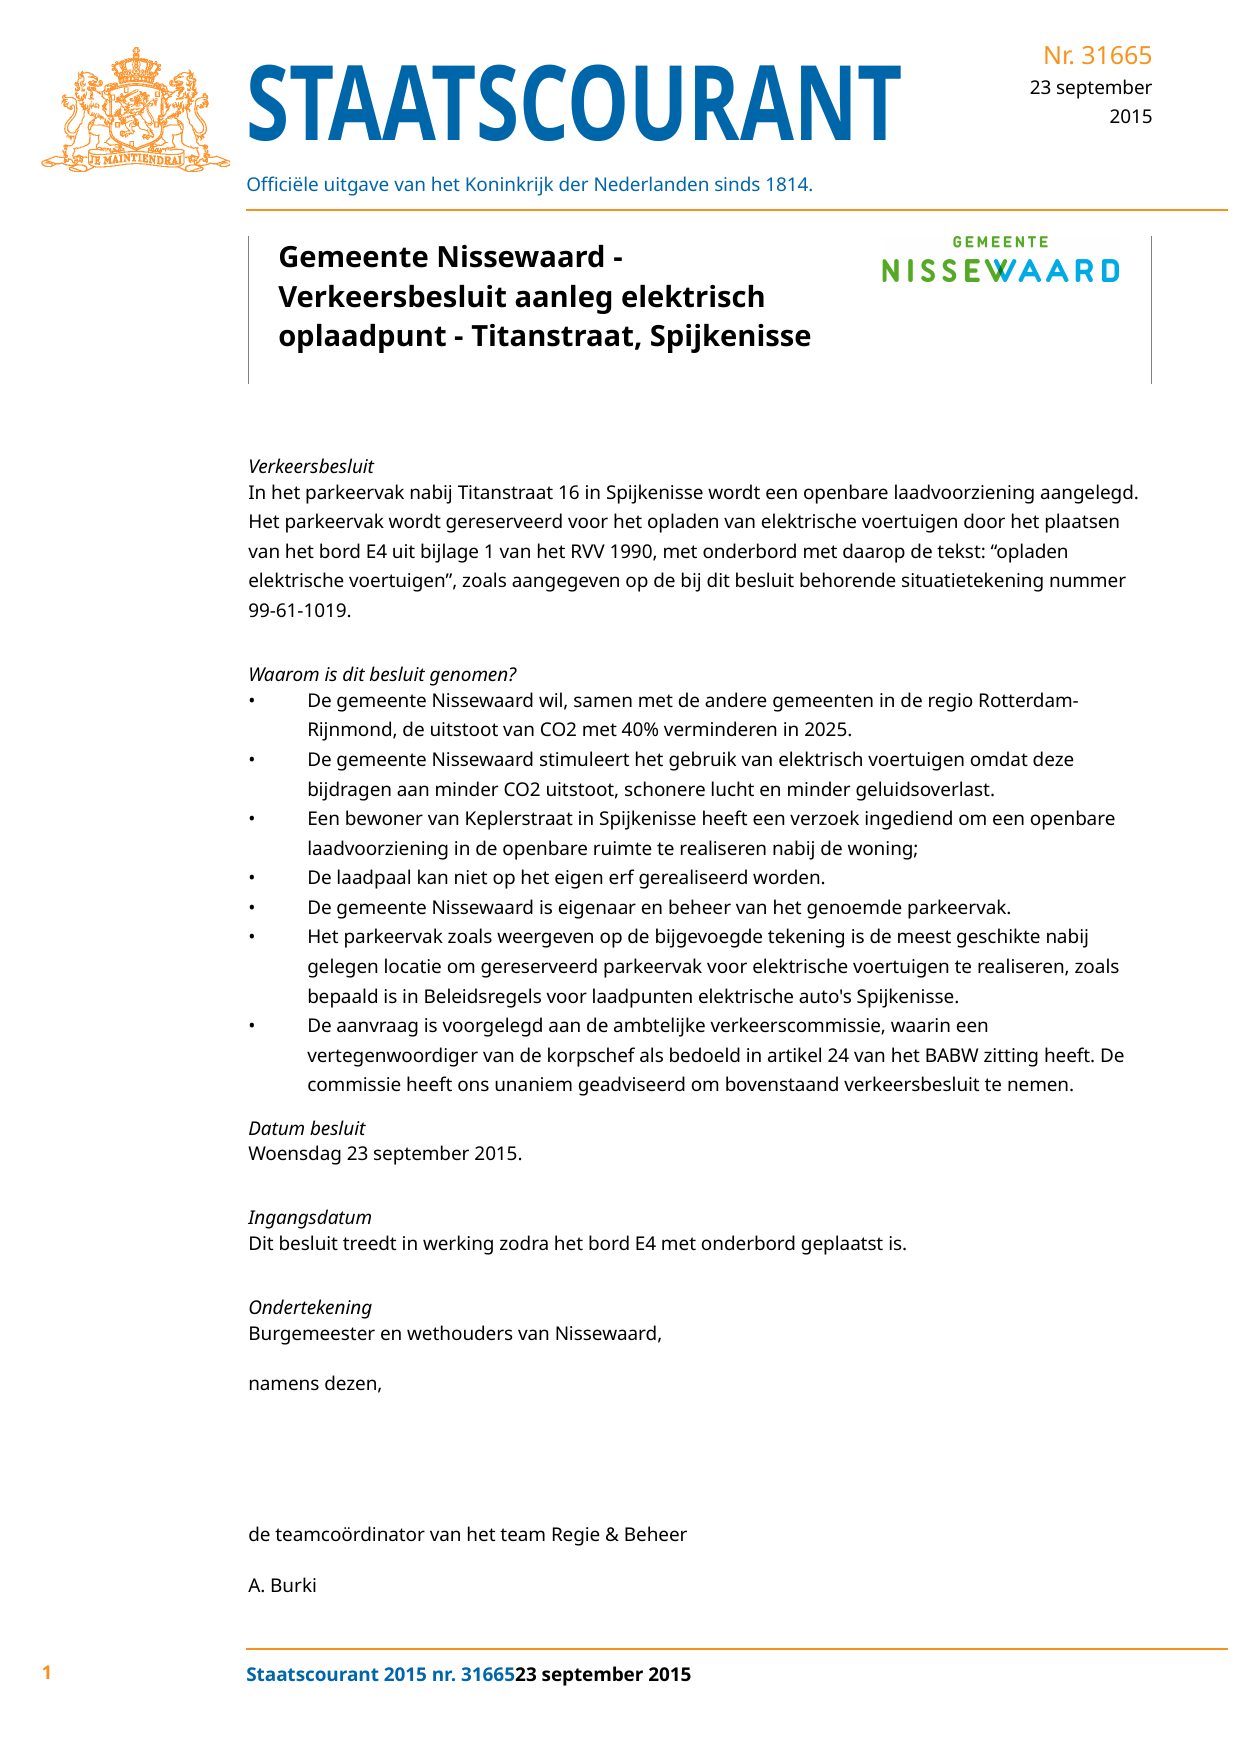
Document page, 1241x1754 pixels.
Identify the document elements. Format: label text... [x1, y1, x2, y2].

text de teamcoördinator van het team Regie & Beheer [248, 1521, 1152, 1547]
list De gemeente Nissewaard wil, samen met de andere gemeenten in de regio Rotterdam-Rijnmond, de uitstoot van CO2 met 40% verminderen in 2025. [248, 687, 1152, 742]
text Dit besluit treedt in werking zodra het bord E4 met onderbord geplaatst is. [248, 1230, 1152, 1256]
picture [1081, 275, 1088, 282]
list Een bewoner van Keplerstraat in Spijkenisse heeft een verzoek ingediend om een openbare laadvoorziening in de openbare ruimte te realiseren nabij de woning; [248, 805, 1152, 861]
picture [1107, 264, 1114, 277]
list De gemeente Nissewaard stimuleert het gebruik van elektrisch voertuigen omdat deze bijdragen aan minder CO2 uitstoot, schonere lucht en minder geluidsoverlast. [248, 746, 1152, 801]
text Datum besluit [248, 1115, 1152, 1140]
picture [41, 47, 231, 172]
list De aanvraag is voorgelegd aan de ambtelijke verkeerscommissie, waarin een vertegenwoordiger van de korpschef als bedoeld in artikel 24 van het BABW zitting heeft. De commissie heeft ons unaniem geadviseerd om bovenstaand verkeersbesluit te nemen. [248, 1012, 1152, 1097]
text Waarom is dit besluit genomen? [248, 661, 1152, 687]
table_header Gemeente Nissewaard - Verkeersbesluit aanleg elektrisch oplaadpunt - Titanstraat, Spijkenisse [249, 236, 850, 384]
text Ingangsdatum [248, 1204, 1152, 1230]
text A. Burki [248, 1572, 1152, 1598]
text namens dezen, [248, 1370, 1152, 1396]
table_header [850, 236, 1151, 384]
text Burgemeester en wethouders van Nissewaard, [248, 1320, 1152, 1346]
text Woensdag 23 september 2015. [248, 1140, 1152, 1166]
picture [1023, 277, 1036, 282]
list De laadpaal kan niet op het eigen erf gerealiseerd worden. [248, 864, 1152, 890]
text Ondertekening [248, 1294, 1152, 1320]
text In het parkeervak nabij Titanstraat 16 in Spijkenisse wordt een openbare laadvoorziening aangelegd. Het parkeervak wordt gereserveerd voor het opladen van elektrische voertuigen door het plaatsen van het bord E4 uit bijlage 1 van het RVV 1990, met onderbord met daarop de tekst: “opladen elektrische voertuigen”, zoals aangegeven op de bij dit besluit behorende situatietekening nummer 99-61-1019. [248, 479, 1152, 623]
list Het parkeervak zoals weergeven op de bijgevoegde tekening is de meest geschikte nabij gelegen locatie om gereserveerd parkeervak voor elektrische voertuigen te realiseren, zoals bepaald is in Beleidsregels voor laadpunten elektrische auto's Spijkenisse. [248, 924, 1152, 1008]
text Verkeersbesluit [248, 453, 1152, 479]
list De gemeente Nissewaard is eigenaar en beheer van het genoemde parkeervak. [248, 894, 1152, 920]
picture [1051, 277, 1064, 282]
picture [882, 236, 1119, 282]
